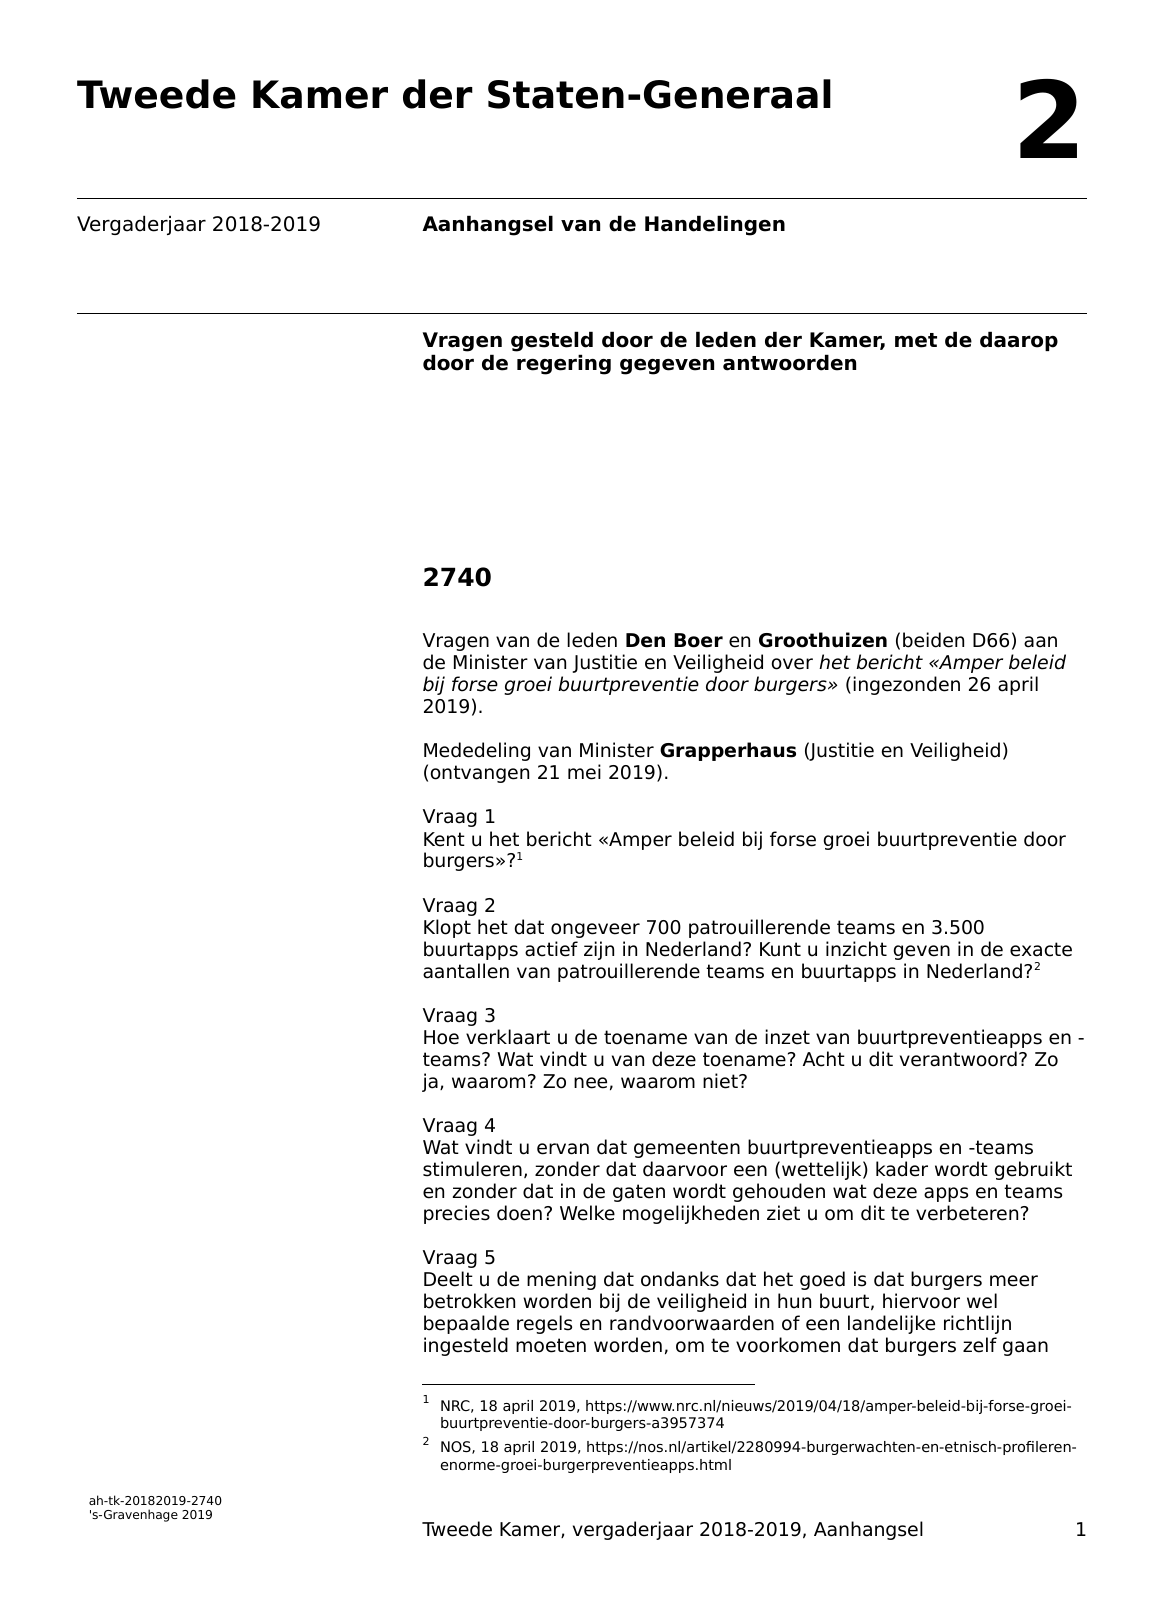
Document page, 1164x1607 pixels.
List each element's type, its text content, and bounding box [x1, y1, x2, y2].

table_header 2 [886, 59, 1087, 198]
text Vraag 3 [422, 1005, 1087, 1027]
text Vragen van de leden Den Boer en Groothuizen (beiden D66) aan de Minister van Justitie en Veiligheid over het bericht «Amper beleid bij forse groei buurtpreventie door burgers» (ingezonden 26 april 2019). [422, 630, 1087, 718]
text NRC, 18 april 2019, https://www.nrc.nl/nieuws/2019/04/18/amper-beleid-bij-forse-groei-buurtpreventie-door-burgers-a3957374 [422, 1393, 1087, 1432]
table_cell Vragen gesteld door de leden der Kamer, met de daarop door de regering gegeven antwoorden [422, 314, 1087, 375]
table_cell [77, 314, 422, 375]
text Vraag 5 [422, 1247, 1087, 1269]
text 2740 [422, 563, 1087, 592]
text Vraag 1 [422, 806, 1087, 828]
text Vraag 2 [422, 894, 1087, 917]
text Mededeling van Minister Grapperhaus (Justitie en Veiligheid) (ontvangen 21 mei 2019). [422, 740, 1087, 784]
text Klopt het dat ongeveer 700 patrouillerende teams en 3.500 buurtapps actief zijn in Nederland? Kunt u inzicht geven in de exacte aantallen van patrouillerende teams en buurtapps in Nederland? [422, 917, 1087, 982]
text ah-tk-20182019-2740 [88, 1494, 323, 1508]
text Kent u het bericht «Amper beleid bij forse groei buurtpreventie door burgers»? [422, 828, 1087, 872]
table_header Tweede Kamer der Staten-Generaal [77, 59, 886, 198]
table_cell Aanhangsel van de Handelingen [422, 199, 1087, 313]
text Vraag 4 [422, 1115, 1087, 1137]
text NOS, 18 april 2019, https://nos.nl/artikel/2280994-burgerwachten-en-etnisch-profileren-enorme-groei-burgerpreventieapps.html [422, 1435, 1087, 1474]
text Deelt u de mening dat ondanks dat het goed is dat burgers meer betrokken worden bij de veiligheid in hun buurt, hiervoor wel bepaalde regels en randvoorwaarden of een landelijke richtlijn ingesteld moeten worden, om te voorkomen dat burgers zelf gaan [422, 1269, 1087, 1357]
text Wat vindt u ervan dat gemeenten buurtpreventieapps en -teams stimuleren, zonder dat daarvoor een (wettelijk) kader wordt gebruikt en zonder dat in de gaten wordt gehouden wat deze apps en teams precies doen? Welke mogelijkheden ziet u om dit te verbeteren? [422, 1137, 1087, 1225]
text Hoe verklaart u de toename van de inzet van buurtpreventieapps en -teams? Wat vindt u van deze toename? Acht u dit verantwoord? Zo ja, waarom? Zo nee, waarom niet? [422, 1027, 1087, 1093]
table_cell Vergaderjaar 2018-2019 [77, 199, 422, 313]
text 's-Gravenhage 2019 [88, 1508, 323, 1522]
